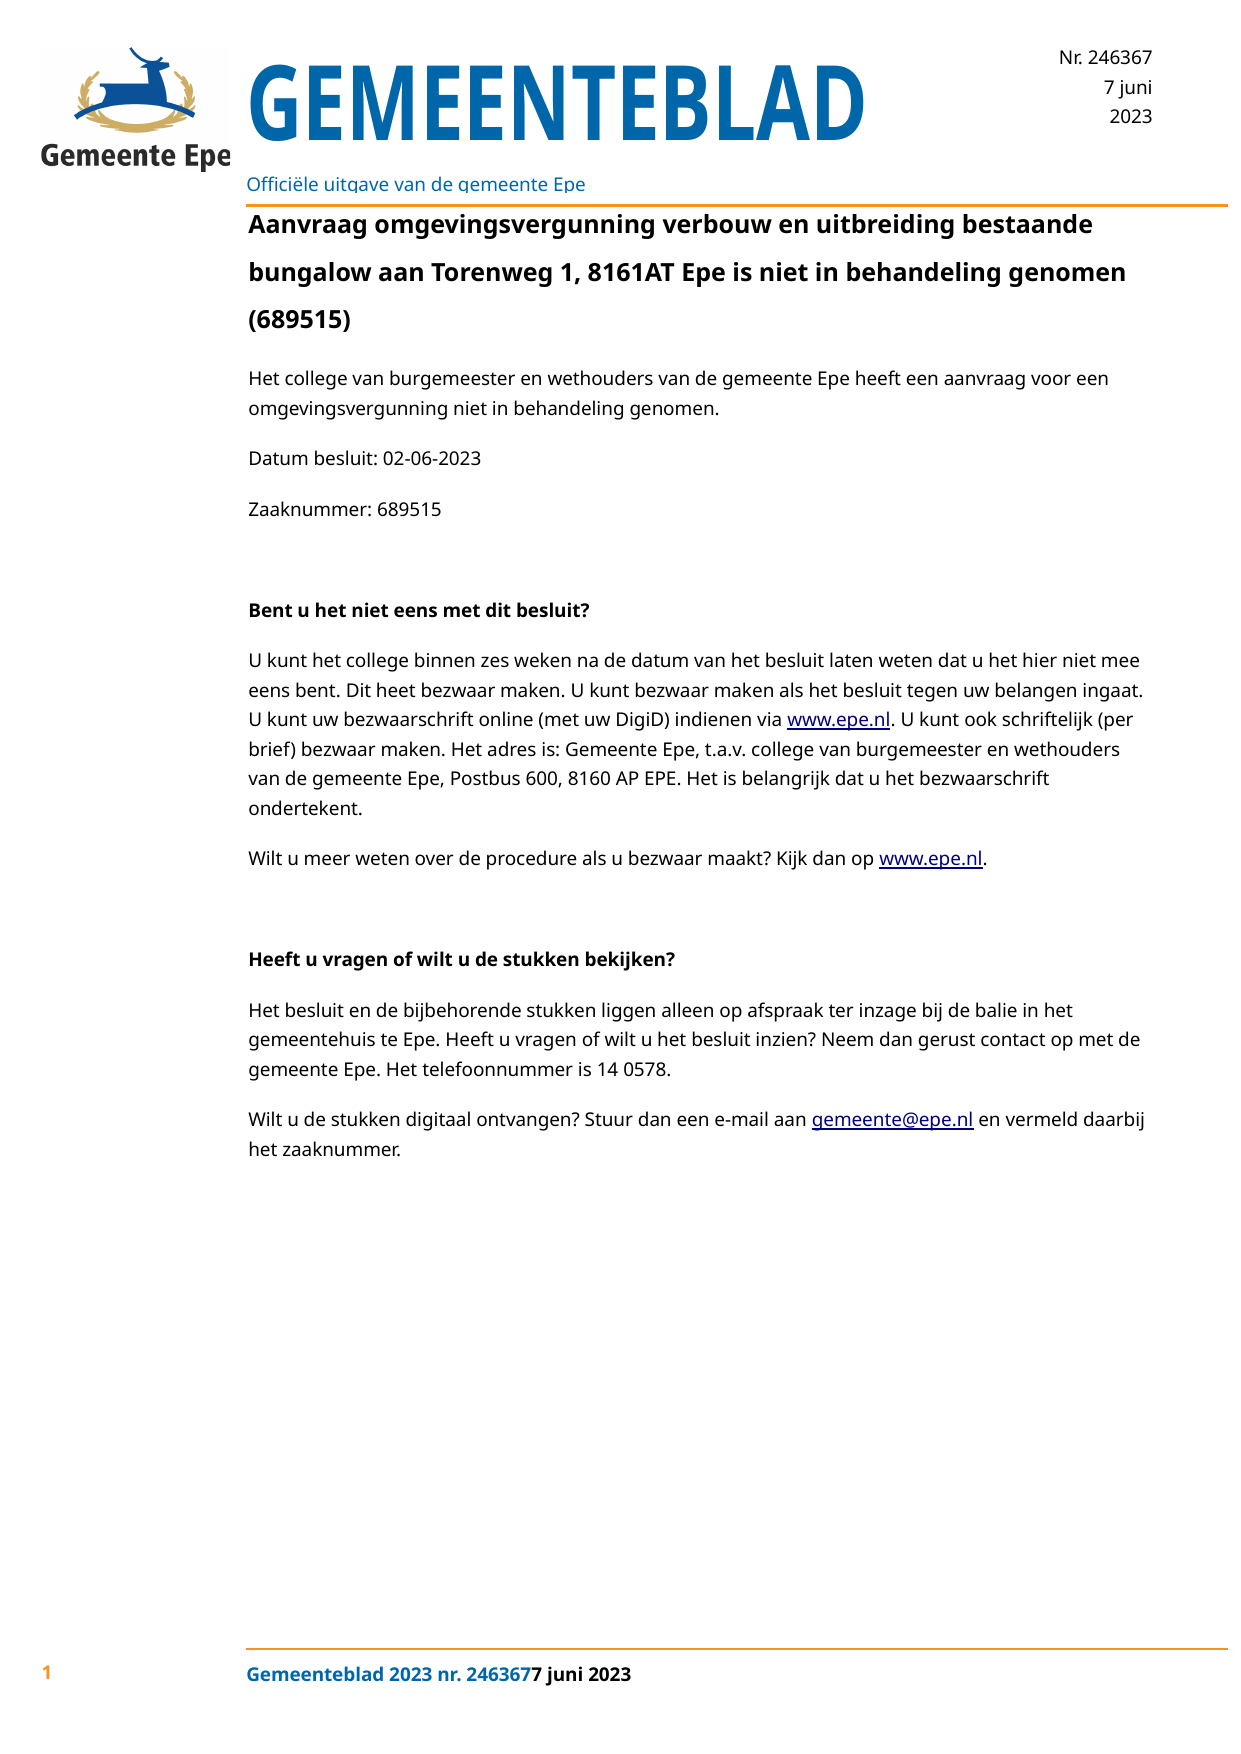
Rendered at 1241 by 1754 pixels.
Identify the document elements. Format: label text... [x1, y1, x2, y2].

text Het college van burgemeester en wethouders van de gemeente Epe heeft een aanvraag voor een omgevingsvergunning niet in behandeling genomen. [248, 366, 1152, 421]
text Bent u het niet eens met dit besluit? [248, 597, 1152, 622]
text Het besluit en de bijbehorende stukken liggen alleen op afspraak ter inzage bij de balie in het gemeentehuis te Epe. Heeft u vragen of wilt u het besluit inzien? Neem dan gerust contact op met de gemeente Epe. Het telefoonnummer is 14 0578. [248, 997, 1152, 1082]
text Heeft u vragen of wilt u de stukken bekijken? [248, 946, 1152, 972]
text Wilt u de stukken digitaal ontvangen? Stuur dan een e-mail aan gemeente@epe.nl en vermeld daarbij het zaaknummer. [248, 1106, 1152, 1162]
text Datum besluit: 02-06-2023 [248, 446, 1152, 471]
text U kunt het college binnen zes weken na de datum van het besluit laten weten dat u het hier niet mee eens bent. Dit heet bezwaar maken. U kunt bezwaar maken als het besluit tegen uw belangen ingaat. U kunt uw bezwaarschrift online (met uw DigiD) indienen via www.epe.nl. U kunt ook schriftelijk (per brief) bezwaar maken. Het adres is: Gemeente Epe, t.a.v. college van burgemeester en wethouders van de gemeente Epe, Postbus 600, 8160 AP EPE. Het is belangrijk dat u het bezwaarschrift ondertekent. [248, 647, 1152, 821]
text Wilt u meer weten over de procedure als u bezwaar maakt? Kijk dan op www.epe.nl. [248, 846, 1152, 871]
picture [41, 47, 231, 172]
text Zaaknummer: 689515 [248, 496, 1152, 522]
text Aanvraag omgevingsvergunning verbouw en uitbreiding bestaande bungalow aan Torenweg 1, 8161AT Epe is niet in behandeling genomen (689515) [248, 207, 1152, 336]
